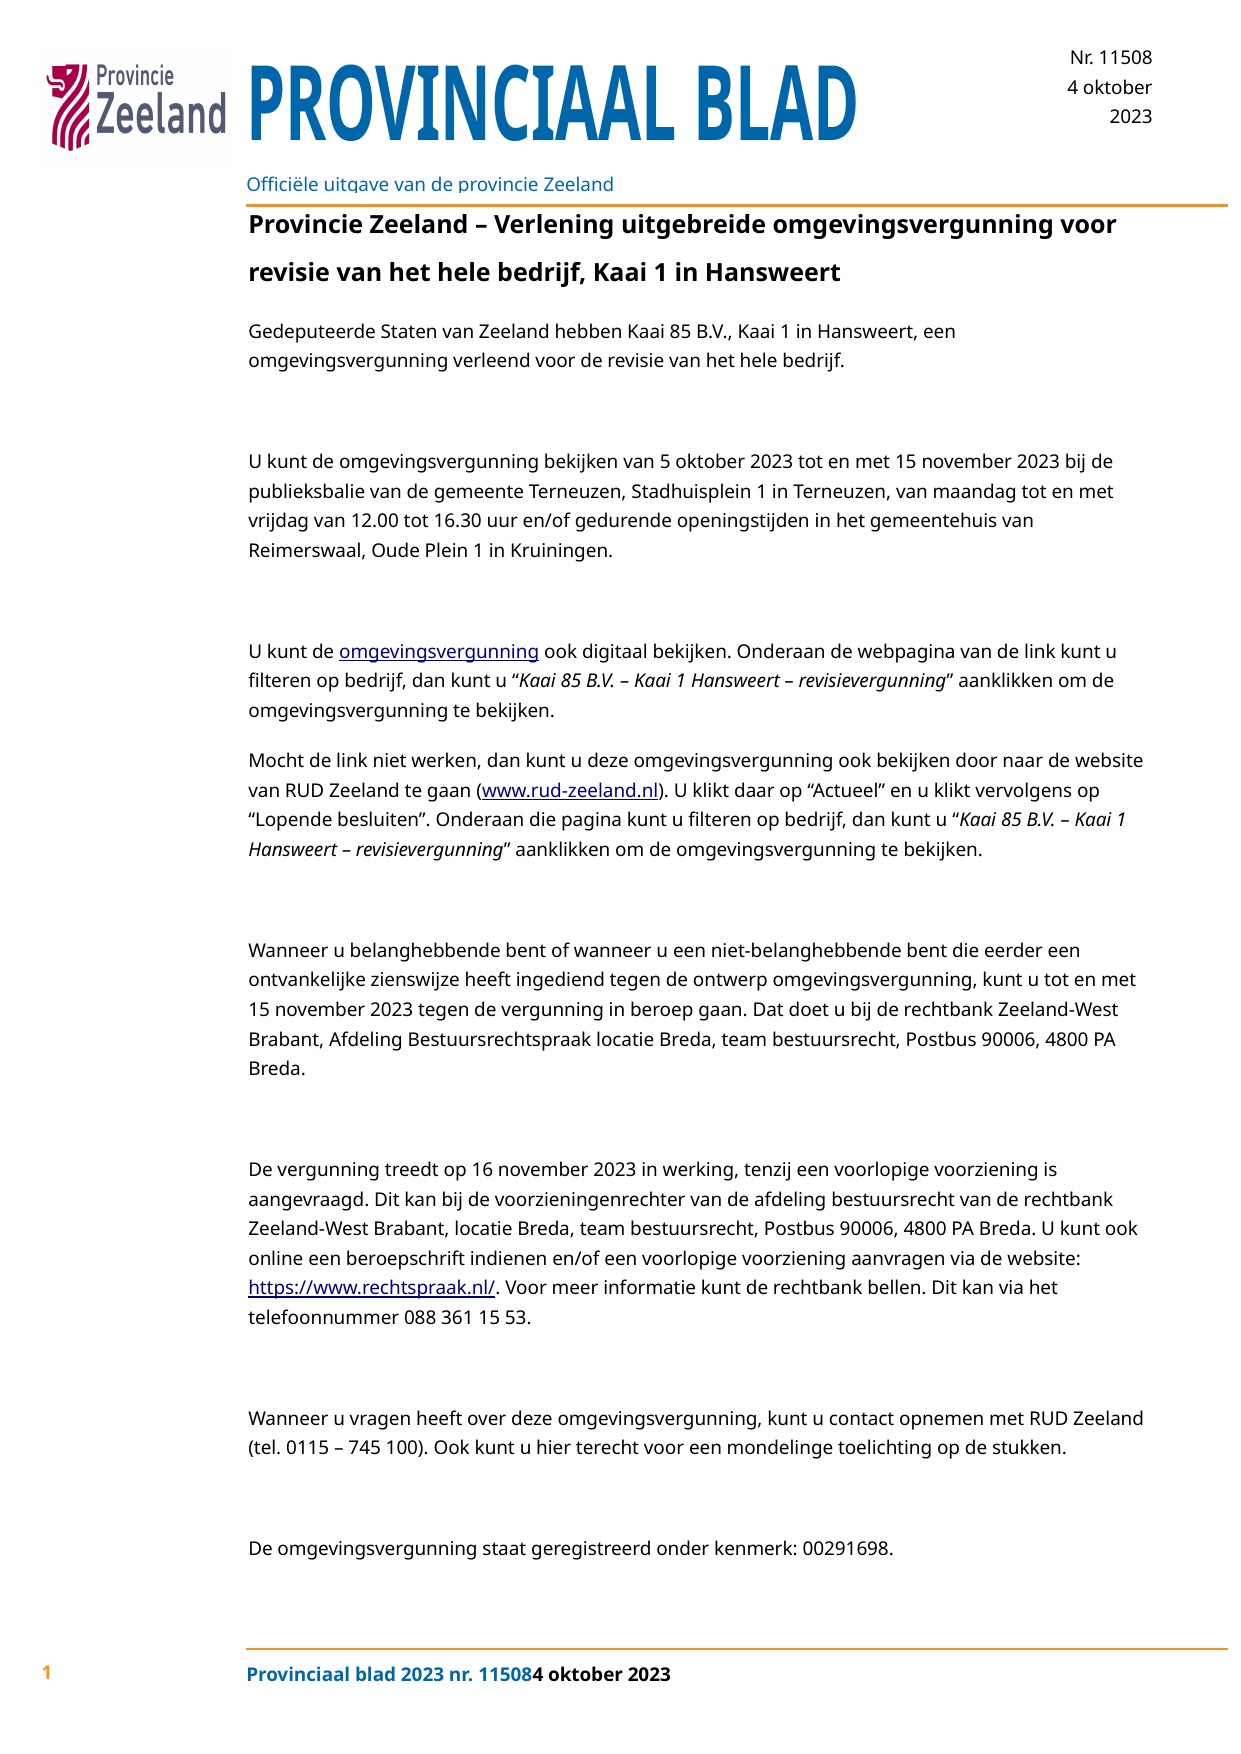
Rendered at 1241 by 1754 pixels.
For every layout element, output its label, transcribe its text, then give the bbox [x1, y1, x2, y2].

text De vergunning treedt op 16 november 2023 in werking, tenzij een voorlopige voorziening is aangevraagd. Dit kan bij de voorzieningenrechter van de afdeling bestuursrecht van de rechtbank Zeeland-West Brabant, locatie Breda, team bestuursrecht, Postbus 90006, 4800 PA Breda. U kunt ook online een beroepschrift indienen en/of een voorlopige voorziening aanvragen via de website: https://www.rechtspraak.nl/. Voor meer informatie kunt de rechtbank bellen. Dit kan via het telefoonnummer 088 361 15 53. [248, 1156, 1152, 1330]
text U kunt de omgevingsvergunning bekijken van 5 oktober 2023 tot en met 15 november 2023 bij de publieksbalie van de gemeente Terneuzen, Stadhuisplein 1 in Terneuzen, van maandag tot en met vrijdag van 12.00 tot 16.30 uur en/of gedurende openingstijden in het gemeentehuis van Reimerswaal, Oude Plein 1 in Kruiningen. [248, 448, 1152, 563]
text De omgevingsvergunning staat geregistreerd onder kenmerk: 00291698. [248, 1535, 1152, 1561]
text Provincie Zeeland – Verlening uitgebreide omgevingsvergunning voor revisie van het hele bedrijf, Kaai 1 in Hansweert [248, 207, 1152, 288]
text Gedeputeerde Staten van Zeeland hebben Kaai 85 B.V., Kaai 1 in Hansweert, een omgevingsvergunning verleend voor de revisie van het hele bedrijf. [248, 318, 1152, 373]
text Wanneer u vragen heeft over deze omgevingsvergunning, kunt u contact opnemen met RUD Zeeland (tel. 0115 – 745 100). Ook kunt u hier terecht voor een mondelinge toelichting op de stukken. [248, 1405, 1152, 1460]
text Wanneer u belanghebbende bent of wanneer u een niet-belanghebbende bent die eerder een ontvankelijke zienswijze heeft ingediend tegen de ontwerp omgevingsvergunning, kunt u tot en met 15 november 2023 tegen de vergunning in beroep gaan. Dat doet u bij de rechtbank Zeeland-West Brabant, Afdeling Bestuursrechtspraak locatie Breda, team bestuursrecht, Postbus 90006, 4800 PA Breda. [248, 937, 1152, 1081]
text U kunt de omgevingsvergunning ook digitaal bekijken. Onderaan de webpagina van de link kunt u filteren op bedrijf, dan kunt u “Kaai 85 B.V. – Kaai 1 Hansweert – revisievergunning” aanklikken om de omgevingsvergunning te bekijken. [248, 638, 1152, 723]
text Mocht de link niet werken, dan kunt u deze omgevingsvergunning ook bekijken door naar de website van RUD Zeeland te gaan (www.rud-zeeland.nl). U klikt daar op “Actueel” en u klikt vervolgens op “Lopende besluiten”. Onderaan die pagina kunt u filteren op bedrijf, dan kunt u “Kaai 85 B.V. – Kaai 1 Hansweert – revisievergunning” aanklikken om de omgevingsvergunning te bekijken. [248, 747, 1152, 862]
picture [41, 47, 231, 172]
